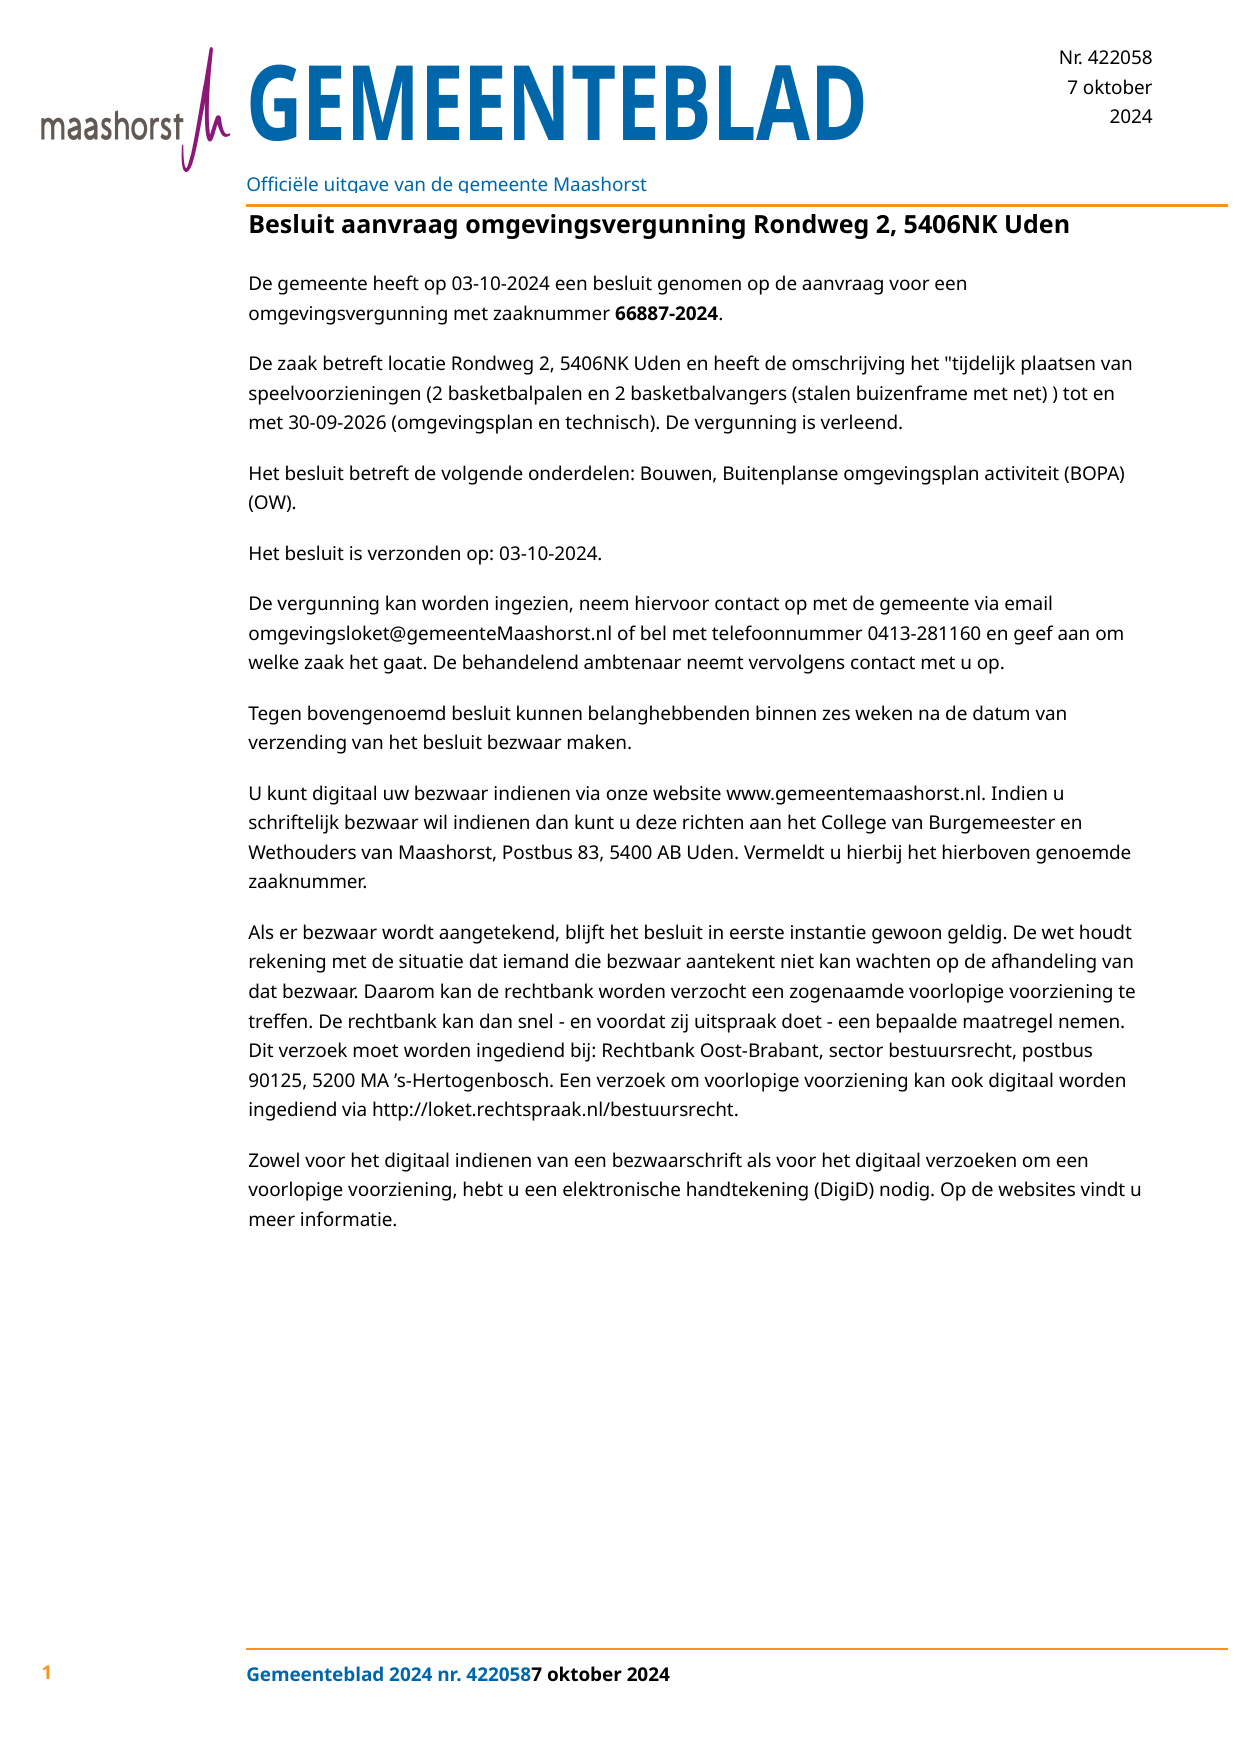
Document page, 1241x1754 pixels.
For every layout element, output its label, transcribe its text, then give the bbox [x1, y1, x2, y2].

text Tegen bovengenoemd besluit kunnen belanghebbenden binnen zes weken na de datum van verzending van het besluit bezwaar maken. [248, 700, 1152, 755]
text De zaak betreft locatie Rondweg 2, 5406NK Uden en heeft de omschrijving het "tijdelijk plaatsen van speelvoorzieningen (2 basketbalpalen en 2 basketbalvangers (stalen buizenframe met net) ) tot en met 30-09-2026 (omgevingsplan en technisch). De vergunning is verleend. [248, 350, 1152, 435]
text Besluit aanvraag omgevingsvergunning Rondweg 2, 5406NK Uden [248, 207, 1152, 241]
text Zowel voor het digitaal indienen van een bezwaarschrift als voor het digitaal verzoeken om een voorlopige voorziening, hebt u een elektronische handtekening (DigiD) nodig. Op de websites vindt u meer informatie. [248, 1147, 1152, 1232]
text De gemeente heeft op 03-10-2024 een besluit genomen op de aanvraag voor een omgevingsvergunning met zaaknummer 66887-2024. [248, 270, 1152, 326]
text Als er bezwaar wordt aangetekend, blijft het besluit in eerste instantie gewoon geldig. De wet houdt rekening met de situatie dat iemand die bezwaar aantekent niet kan wachten op de afhandeling van dat bezwaar. Daarom kan de rechtbank worden verzocht een zogenaamde voorlopige voorziening te treffen. De rechtbank kan dan snel - en voordat zij uitspraak doet - een bepaalde maatregel nemen. Dit verzoek moet worden ingediend bij: Rechtbank Oost-Brabant, sector bestuursrecht, postbus 90125, 5200 MA ’s-Hertogenbosch. Een verzoek om voorlopige voorziening kan ook digitaal worden ingediend via http://loket.rechtspraak.nl/bestuursrecht. [248, 919, 1152, 1122]
text U kunt digitaal uw bezwaar indienen via onze website www.gemeentemaashorst.nl. Indien u schriftelijk bezwaar wil indienen dan kunt u deze richten aan het College van Burgemeester en Wethouders van Maashorst, Postbus 83, 5400 AB Uden. Vermeldt u hierbij het hierboven genoemde zaaknummer. [248, 780, 1152, 894]
text De vergunning kan worden ingezien, neem hiervoor contact op met de gemeente via email omgevingsloket@gemeenteMaashorst.nl of bel met telefoonnummer 0413-281160 en geef aan om welke zaak het gaat. De behandelend ambtenaar neemt vervolgens contact met u op. [248, 590, 1152, 675]
picture [41, 47, 231, 172]
text Het besluit is verzonden op: 03-10-2024. [248, 540, 1152, 566]
text Het besluit betreft de volgende onderdelen: Bouwen, Buitenplanse omgevingsplan activiteit (BOPA) (OW). [248, 460, 1152, 515]
